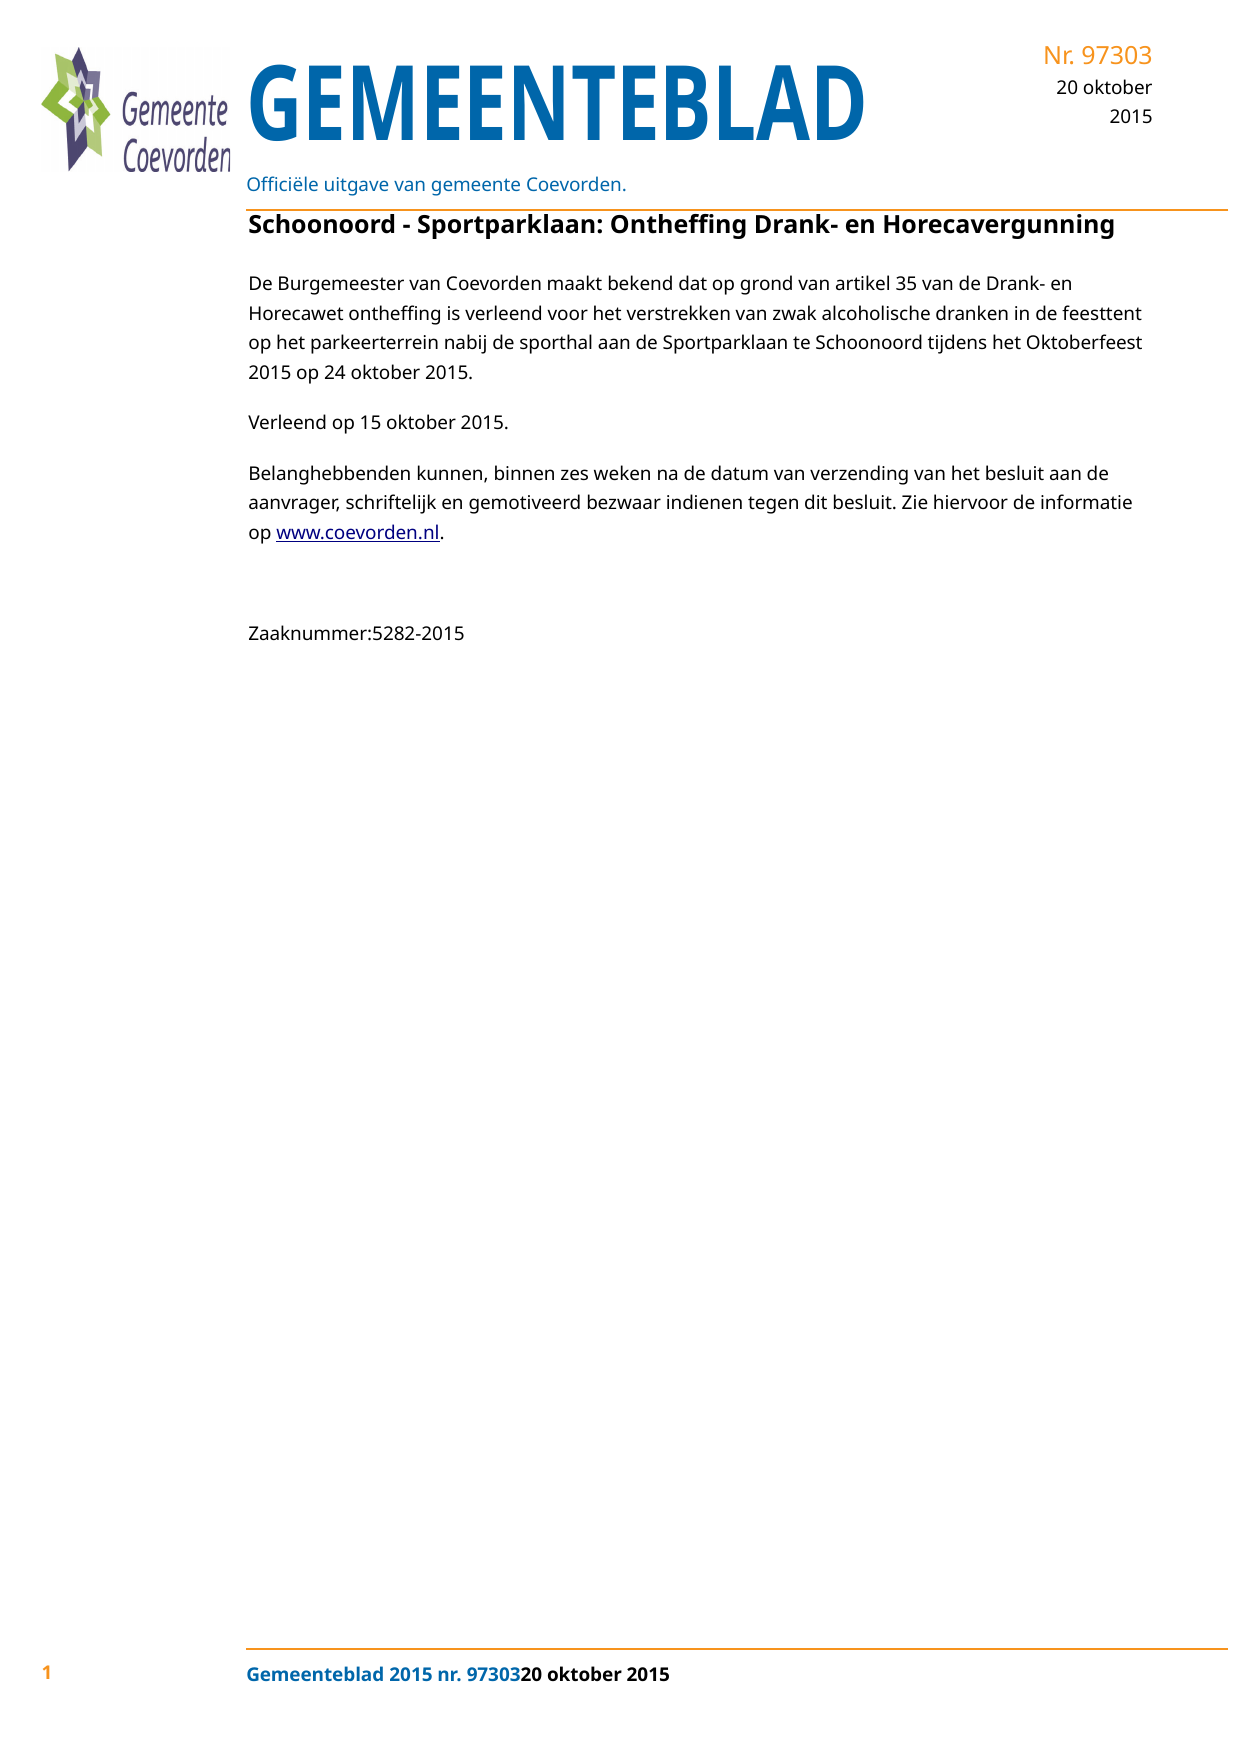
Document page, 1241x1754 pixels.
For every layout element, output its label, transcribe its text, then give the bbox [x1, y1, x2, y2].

text Belanghebbenden kunnen, binnen zes weken na de datum van verzending van het besluit aan de aanvrager, schriftelijk en gemotiveerd bezwaar indienen tegen dit besluit. Zie hiervoor de informatie op www.coevorden.nl. [248, 460, 1152, 545]
text Schoonoord - Sportparklaan: Ontheffing Drank- en Horecavergunning [248, 211, 1152, 241]
picture [41, 47, 231, 172]
text De Burgemeester van Coevorden maakt bekend dat op grond van artikel 35 van de Drank- en Horecawet ontheffing is verleend voor het verstrekken van zwak alcoholische dranken in de feesttent op het parkeerterrein nabij de sporthal aan de Sportparklaan te Schoonoord tijdens het Oktoberfeest 2015 op 24 oktober 2015. [248, 270, 1152, 385]
text Zaaknummer:5282-2015 [248, 620, 1152, 646]
text Verleend op 15 oktober 2015. [248, 409, 1152, 435]
